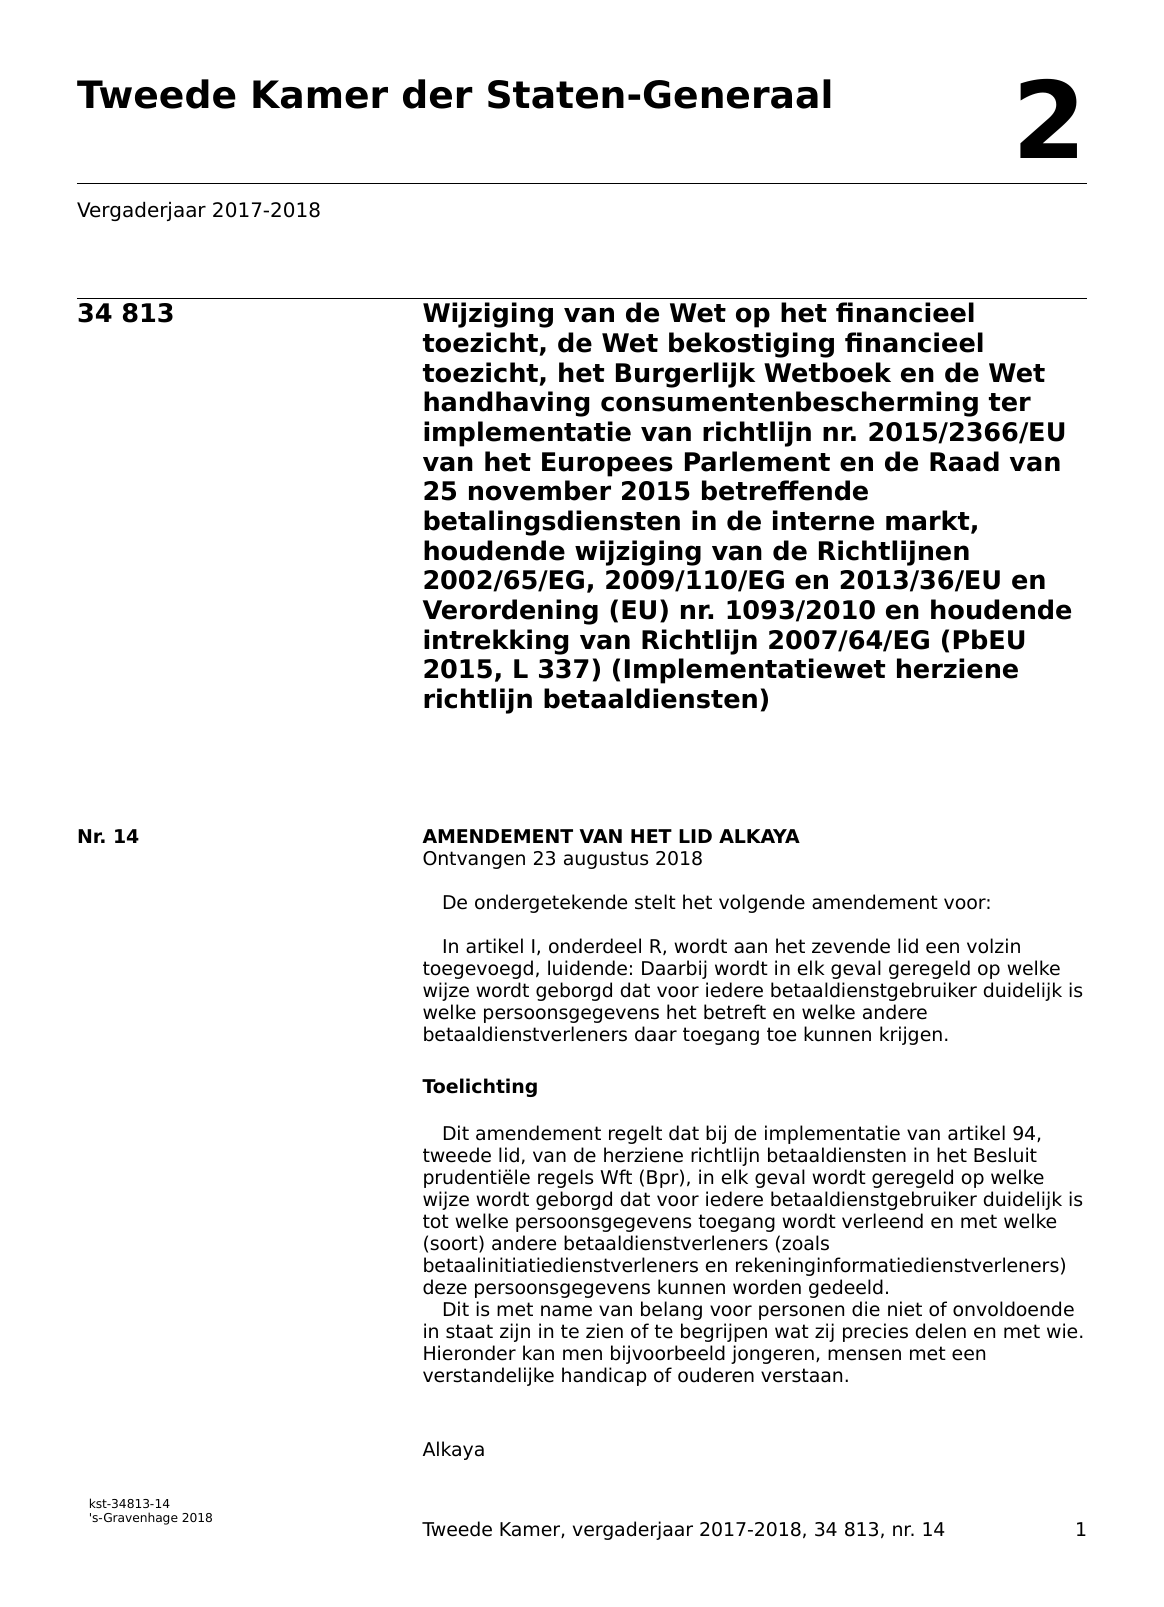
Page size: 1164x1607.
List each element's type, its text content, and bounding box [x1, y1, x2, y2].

subtitle 34 813 Wijziging van de Wet op het financieel toezicht, de Wet bekostiging financieel toezicht, het Burgerlijk Wetboek en de Wet handhaving consumentenbescherming ter implementatie van richtlijn nr. 2015/2366/EU van het Europees Parlement en de Raad van 25 november 2015 betreffende betalingsdiensten in de interne markt, houdende wijziging van de Richtlijnen 2002/65/EG, 2009/110/EG en 2013/36/EU en Verordening (EU) nr. 1093/2010 en houdende intrekking van Richtlijn 2007/64/EG (PbEU 2015, L 337) (Implementatiewet herziene richtlijn betaaldiensten) [77, 299, 1087, 714]
text De ondergetekende stelt het volgende amendement voor: [422, 892, 1087, 914]
text 's-Gravenhage 2018 [88, 1511, 323, 1525]
text Ontvangen 23 augustus 2018 [422, 848, 1087, 869]
table_cell Vergaderjaar 2017-2018 [77, 184, 1087, 298]
text In artikel I, onderdeel R, wordt aan het zevende lid een volzin toegevoegd, luidende: Daarbij wordt in elk geval geregeld op welke wijze wordt geborgd dat voor iedere betaaldienstgebruiker duidelijk is welke persoonsgegevens het betreft en welke andere betaaldienstverleners daar toegang toe kunnen krijgen. [422, 936, 1087, 1046]
subtitle Nr. 14 AMENDEMENT VAN HET LID ALKAYA [77, 826, 1087, 848]
text Dit is met name van belang voor personen die niet of onvoldoende in staat zijn in te zien of te begrijpen wat zij precies delen en met wie. Hieronder kan men bijvoorbeeld jongeren, mensen met een verstandelijke handicap of ouderen verstaan. [422, 1299, 1087, 1387]
table_header 2 [886, 59, 1087, 183]
text kst-34813-14 [88, 1497, 323, 1511]
text Dit amendement regelt dat bij de implementatie van artikel 94, tweede lid, van de herziene richtlijn betaaldiensten in het Besluit prudentiële regels Wft (Bpr), in elk geval wordt geregeld op welke wijze wordt geborgd dat voor iedere betaaldienstgebruiker duidelijk is tot welke persoonsgegevens toegang wordt verleend en met welke (soort) andere betaaldienstverleners (zoals betaalinitiatiedienstverleners en rekeninginformatiedienstverleners) deze persoonsgegevens kunnen worden gedeeld. [422, 1123, 1087, 1299]
table_header Tweede Kamer der Staten-Generaal [77, 59, 886, 183]
subtitle Toelichting [422, 1076, 1087, 1098]
text Alkaya [422, 1417, 1087, 1461]
